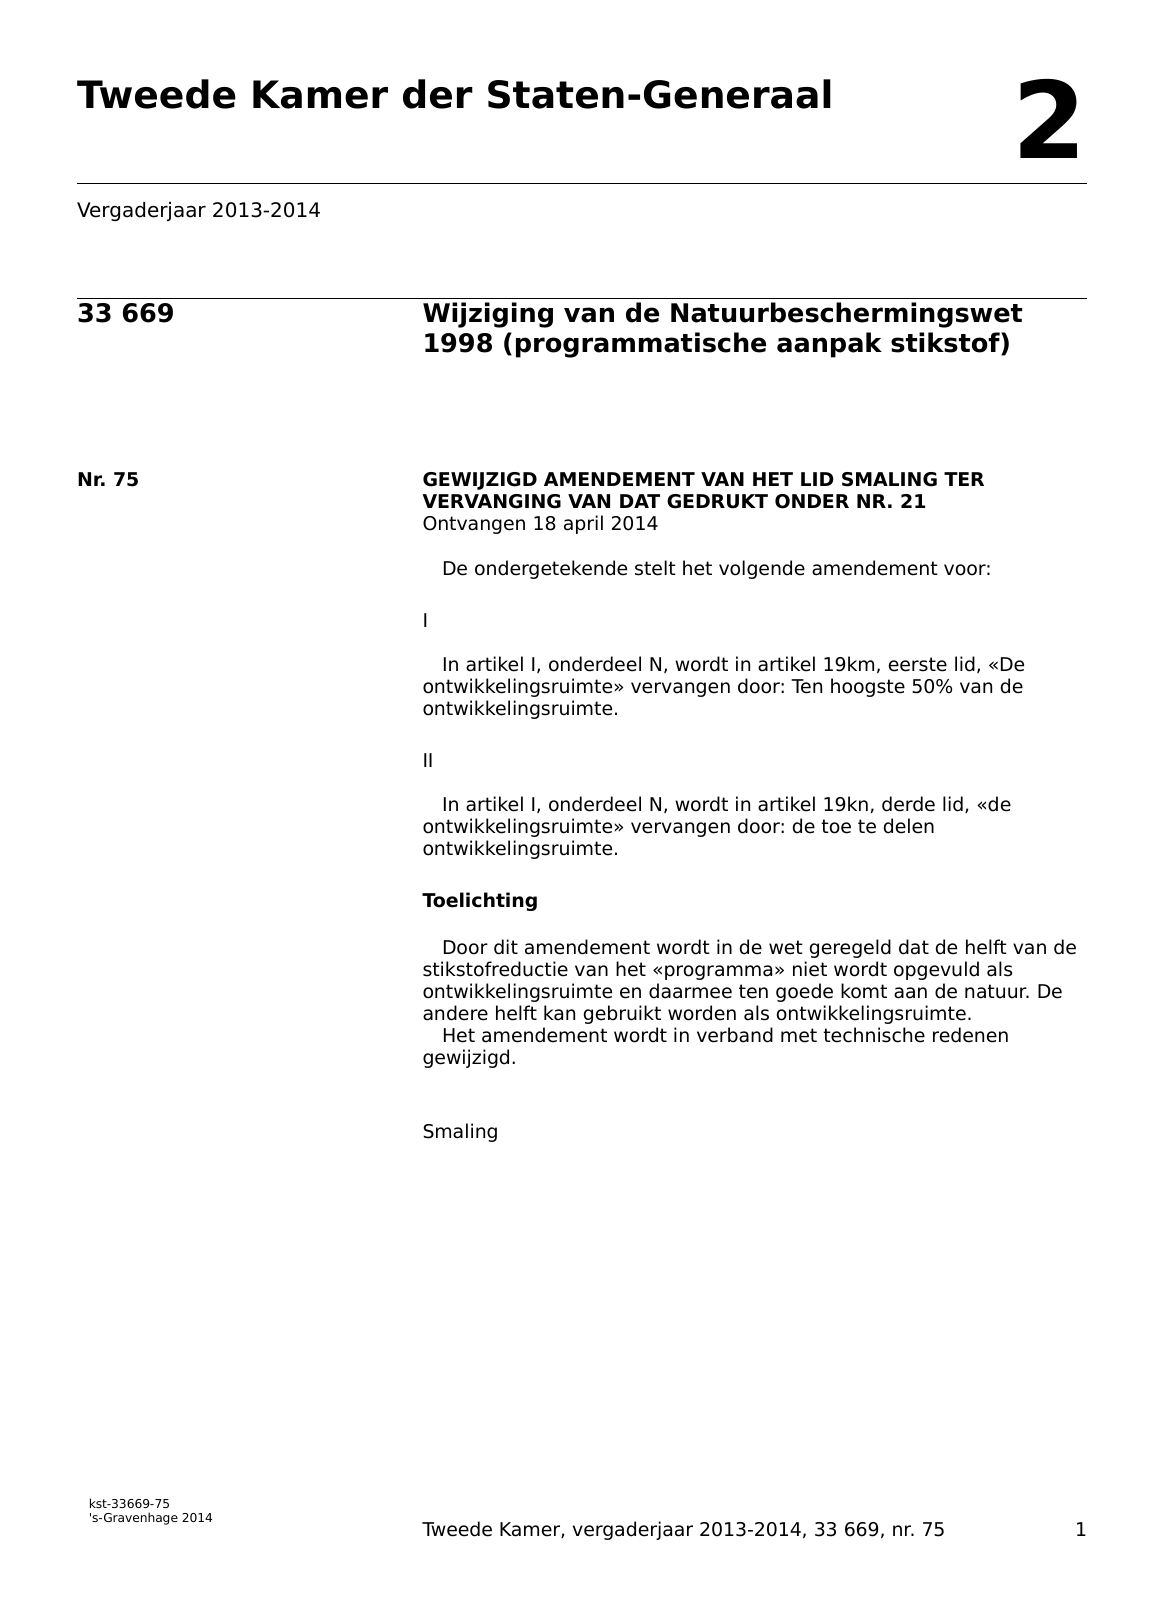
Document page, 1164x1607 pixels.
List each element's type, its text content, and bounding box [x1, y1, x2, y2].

text In artikel I, onderdeel N, wordt in artikel 19kn, derde lid, «de ontwikkelingsruimte» vervangen door: de toe te delen ontwikkelingsruimte. [422, 794, 1087, 860]
subtitle II [422, 749, 1087, 772]
table_header Tweede Kamer der Staten-Generaal [77, 59, 886, 183]
text kst-33669-75 [88, 1497, 323, 1511]
subtitle Toelichting [422, 890, 1087, 912]
text In artikel I, onderdeel N, wordt in artikel 19km, eerste lid, «De ontwikkelingsruimte» vervangen door: Ten hoogste 50% van de ontwikkelingsruimte. [422, 654, 1087, 719]
subtitle Nr. 75 GEWIJZIGD AMENDEMENT VAN HET LID SMALING TER VERVANGING VAN DAT GEDRUKT ONDER NR. 21 [77, 469, 1087, 513]
text Smaling [422, 1098, 1087, 1142]
text Door dit amendement wordt in de wet geregeld dat de helft van de stikstofreductie van het «programma» niet wordt opgevuld als ontwikkelingsruimte en daarmee ten goede komt aan de natuur. De andere helft kan gebruikt worden als ontwikkelingsruimte. [422, 937, 1087, 1024]
text 's-Gravenhage 2014 [88, 1511, 323, 1525]
table_header 2 [886, 59, 1087, 183]
subtitle 33 669 Wijziging van de Natuurbeschermingswet 1998 (programmatische aanpak stikstof) [77, 299, 1087, 358]
subtitle I [422, 609, 1087, 631]
text Ontvangen 18 april 2014 [422, 513, 1087, 535]
text De ondergetekende stelt het volgende amendement voor: [422, 557, 1087, 579]
table_cell Vergaderjaar 2013-2014 [77, 184, 1087, 298]
text Het amendement wordt in verband met technische redenen gewijzigd. [422, 1024, 1087, 1068]
